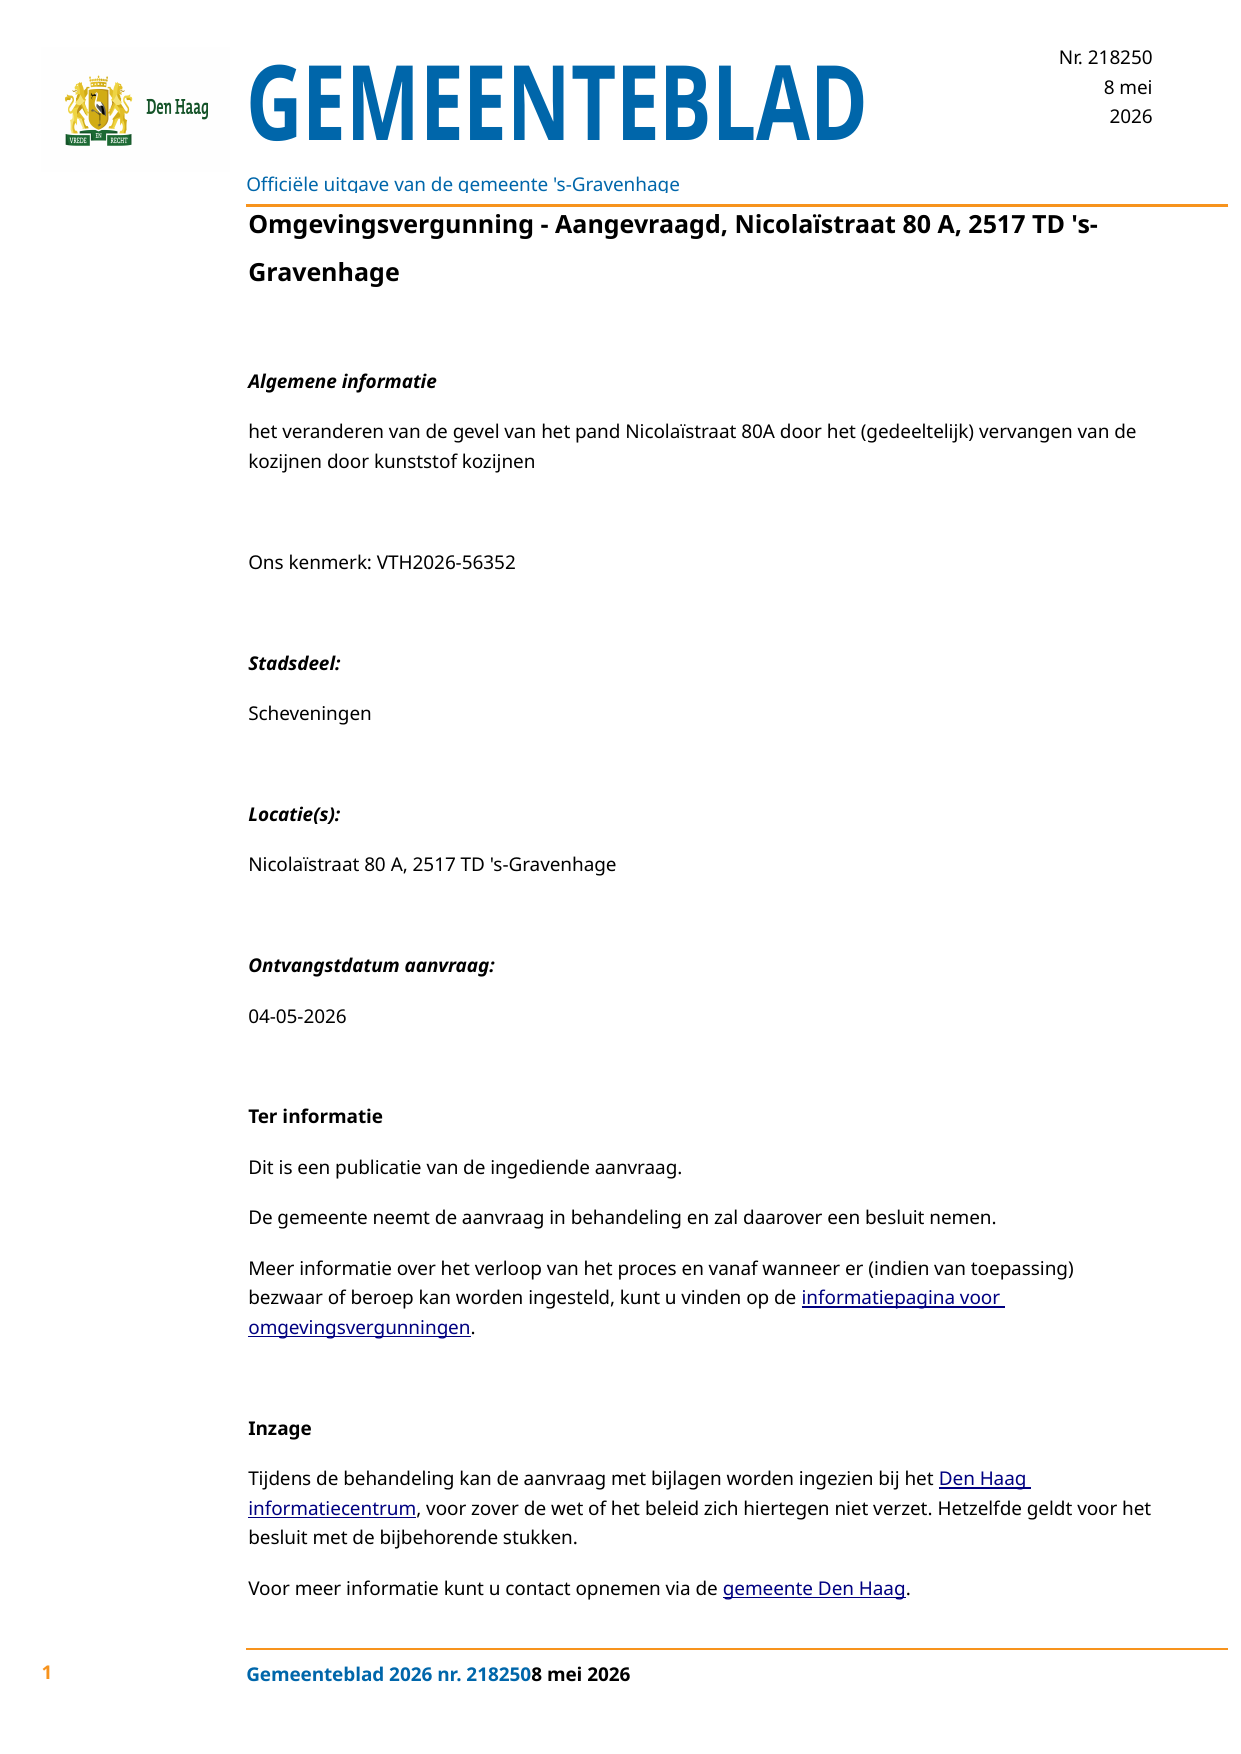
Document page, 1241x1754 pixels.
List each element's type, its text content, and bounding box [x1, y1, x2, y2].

text Nicolaïstraat 80 A, 2517 TD 's-Gravenhage [248, 852, 1152, 877]
text Algemene informatie [248, 368, 1152, 394]
text Dit is een publicatie van de ingediende aanvraag. [248, 1154, 1152, 1180]
text Tijdens de behandeling kan de aanvraag met bijlagen worden ingezien bij het Den Haag informatiecentrum, voor zover de wet of het beleid zich hiertegen niet verzet. Hetzelfde geldt voor het besluit met de bijbehorende stukken. [248, 1465, 1152, 1550]
text Voor meer informatie kunt u contact opnemen via de gemeente Den Haag. [248, 1575, 1152, 1601]
text Scheveningen [248, 700, 1152, 726]
picture [41, 47, 231, 172]
text het veranderen van de gevel van het pand Nicolaïstraat 80A door het (gedeeltelijk) vervangen van de kozijnen door kunststof kozijnen [248, 419, 1152, 474]
text Omgevingsvergunning - Aangevraagd, Nicolaïstraat 80 A, 2517 TD 's-Gravenhage [248, 207, 1152, 288]
text Ons kenmerk: VTH2026-56352 [248, 549, 1152, 575]
text Stadsdeel: [248, 650, 1152, 676]
text 04-05-2026 [248, 1003, 1152, 1029]
text Ter informatie [248, 1104, 1152, 1129]
text Inzage [248, 1415, 1152, 1441]
text Ontvangstdatum aanvraag: [248, 952, 1152, 978]
text Locatie(s): [248, 801, 1152, 827]
text Meer informatie over het verloop van het proces en vanaf wanneer er (indien van toepassing) bezwaar of beroep kan worden ingesteld, kunt u vinden op de informatiepagina voor omgevingsvergunningen. [248, 1255, 1152, 1340]
text De gemeente neemt de aanvraag in behandeling en zal daarover een besluit nemen. [248, 1204, 1152, 1230]
